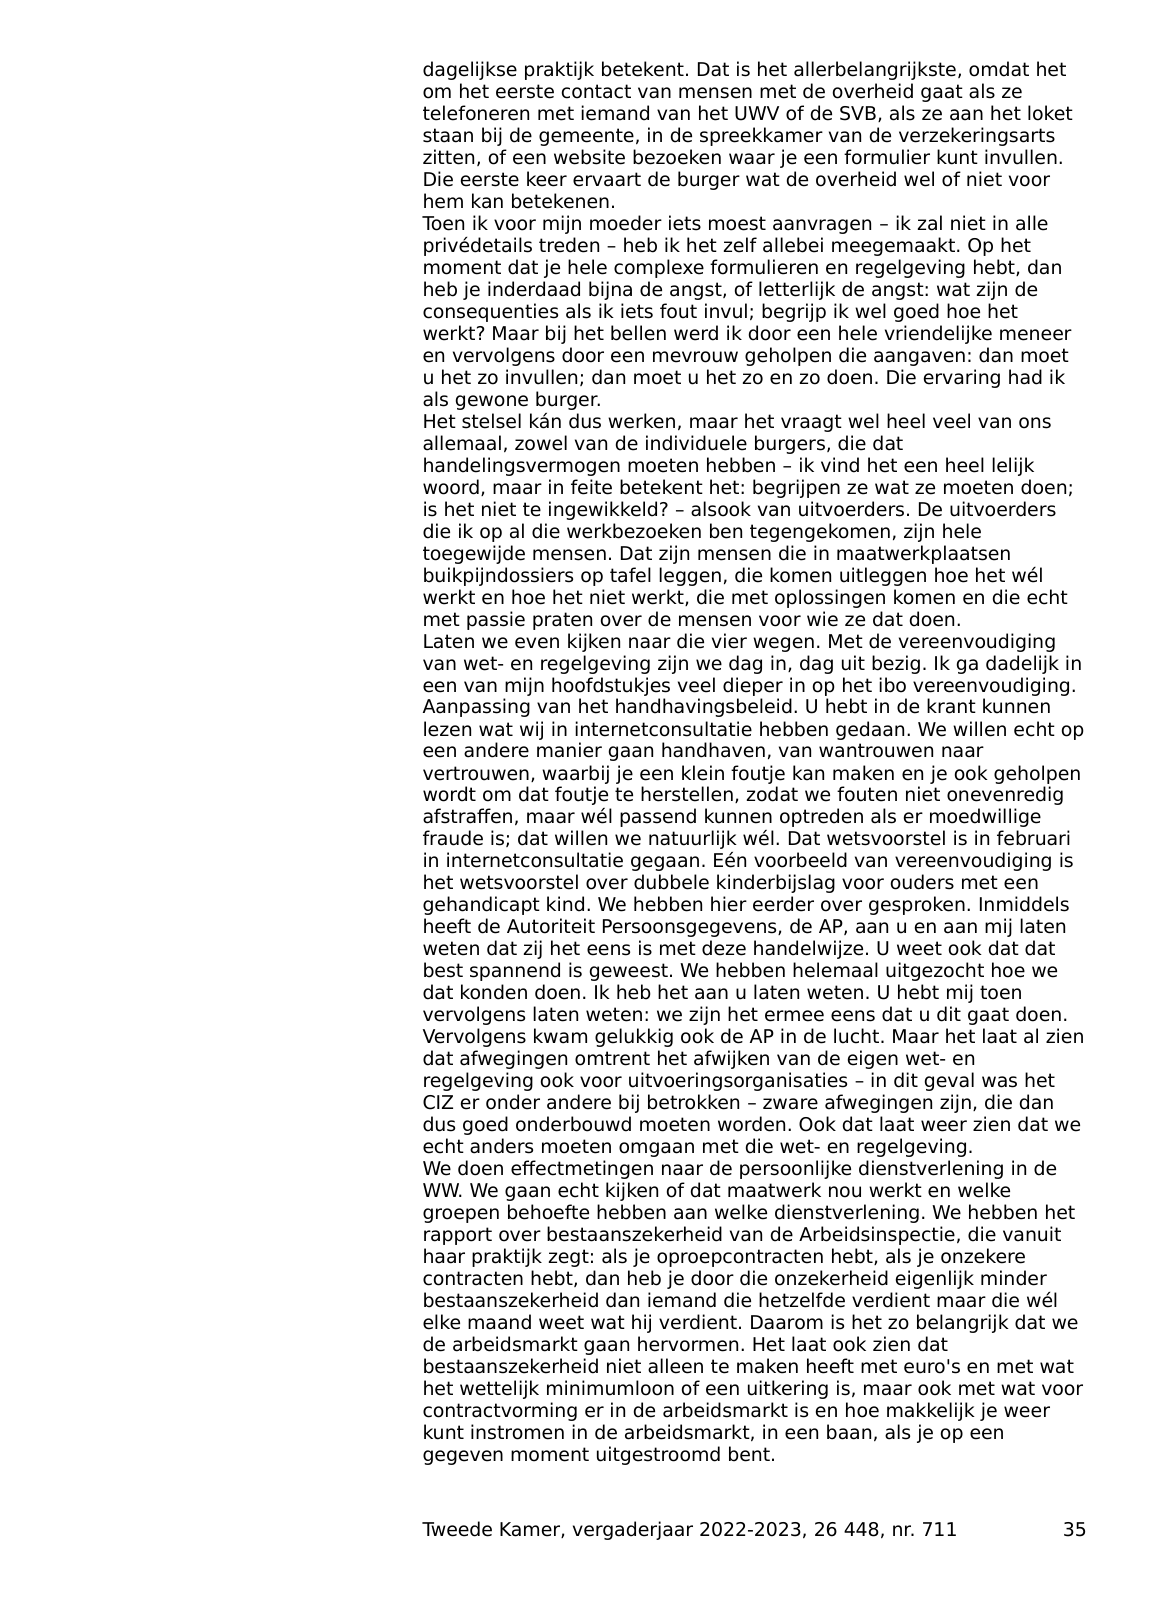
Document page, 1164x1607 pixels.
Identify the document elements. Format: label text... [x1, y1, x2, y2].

text Aanpassing van het handhavingsbeleid. U hebt in de krant kunnen lezen wat wij in internetconsultatie hebben gedaan. We willen echt op een andere manier gaan handhaven, van wantrouwen naar vertrouwen, waarbij je een klein foutje kan maken en je ook geholpen wordt om dat foutje te herstellen, zodat we fouten niet onevenredig afstraffen, maar wél passend kunnen optreden als er moedwillige fraude is; dat willen we natuurlijk wél. Dat wetsvoorstel is in februari in internetconsultatie gegaan. Eén voorbeeld van vereenvoudiging is het wetsvoorstel over dubbele kinderbijslag voor ouders met een gehandicapt kind. We hebben hier eerder over gesproken. Inmiddels heeft de Autoriteit Persoonsgegevens, de AP, aan u en aan mij laten weten dat zij het eens is met deze handelwijze. U weet ook dat dat best spannend is geweest. We hebben helemaal uitgezocht hoe we dat konden doen. Ik heb het aan u laten weten. U hebt mij toen vervolgens laten weten: we zijn het ermee eens dat u dit gaat doen. Vervolgens kwam gelukkig ook de AP in de lucht. Maar het laat al zien dat afwegingen omtrent het afwijken van de eigen wet- en regelgeving ook voor uitvoeringsorganisaties – in dit geval was het CIZ er onder andere bij betrokken – zware afwegingen zijn, die dan dus goed onderbouwd moeten worden. Ook dat laat weer zien dat we echt anders moeten omgaan met die wet- en regelgeving. [422, 696, 1087, 1158]
text dagelijkse praktijk betekent. Dat is het allerbelangrijkste, omdat het om het eerste contact van mensen met de overheid gaat als ze telefoneren met iemand van het UWV of de SVB, als ze aan het loket staan bij de gemeente, in de spreekkamer van de verzekeringsarts zitten, of een website bezoeken waar je een formulier kunt invullen. Die eerste keer ervaart de burger wat de overheid wel of niet voor hem kan betekenen. [422, 59, 1087, 213]
text We doen effectmetingen naar de persoonlijke dienstverlening in de WW. We gaan echt kijken of dat maatwerk nou werkt en welke groepen behoefte hebben aan welke dienstverlening. We hebben het rapport over bestaanszekerheid van de Arbeidsinspectie, die vanuit haar praktijk zegt: als je oproepcontracten hebt, als je onzekere contracten hebt, dan heb je door die onzekerheid eigenlijk minder bestaanszekerheid dan iemand die hetzelfde verdient maar die wél elke maand weet wat hij verdient. Daarom is het zo belangrijk dat we de arbeidsmarkt gaan hervormen. Het laat ook zien dat bestaanszekerheid niet alleen te maken heeft met euro's en met wat het wettelijk minimumloon of een uitkering is, maar ook met wat voor contractvorming er in de arbeidsmarkt is en hoe makkelijk je weer kunt instromen in de arbeidsmarkt, in een baan, als je op een gegeven moment uitgestroomd bent. [422, 1158, 1087, 1466]
text Het stelsel kán dus werken, maar het vraagt wel heel veel van ons allemaal, zowel van de individuele burgers, die dat handelingsvermogen moeten hebben – ik vind het een heel lelijk woord, maar in feite betekent het: begrijpen ze wat ze moeten doen; is het niet te ingewikkeld? – alsook van uitvoerders. De uitvoerders die ik op al die werkbezoeken ben tegengekomen, zijn hele toegewijde mensen. Dat zijn mensen die in maatwerkplaatsen buikpijndossiers op tafel leggen, die komen uitleggen hoe het wél werkt en hoe het niet werkt, die met oplossingen komen en die echt met passie praten over de mensen voor wie ze dat doen. [422, 411, 1087, 631]
text Laten we even kijken naar die vier wegen. Met de vereenvoudiging van wet- en regelgeving zijn we dag in, dag uit bezig. Ik ga dadelijk in een van mijn hoofdstukjes veel dieper in op het ibo vereenvoudiging. [422, 631, 1087, 696]
text Toen ik voor mijn moeder iets moest aanvragen – ik zal niet in alle privédetails treden – heb ik het zelf allebei meegemaakt. Op het moment dat je hele complexe formulieren en regelgeving hebt, dan heb je inderdaad bijna de angst, of letterlijk de angst: wat zijn de consequenties als ik iets fout invul; begrijp ik wel goed hoe het werkt? Maar bij het bellen werd ik door een hele vriendelijke meneer en vervolgens door een mevrouw geholpen die aangaven: dan moet u het zo invullen; dan moet u het zo en zo doen. Die ervaring had ik als gewone burger. [422, 213, 1087, 411]
